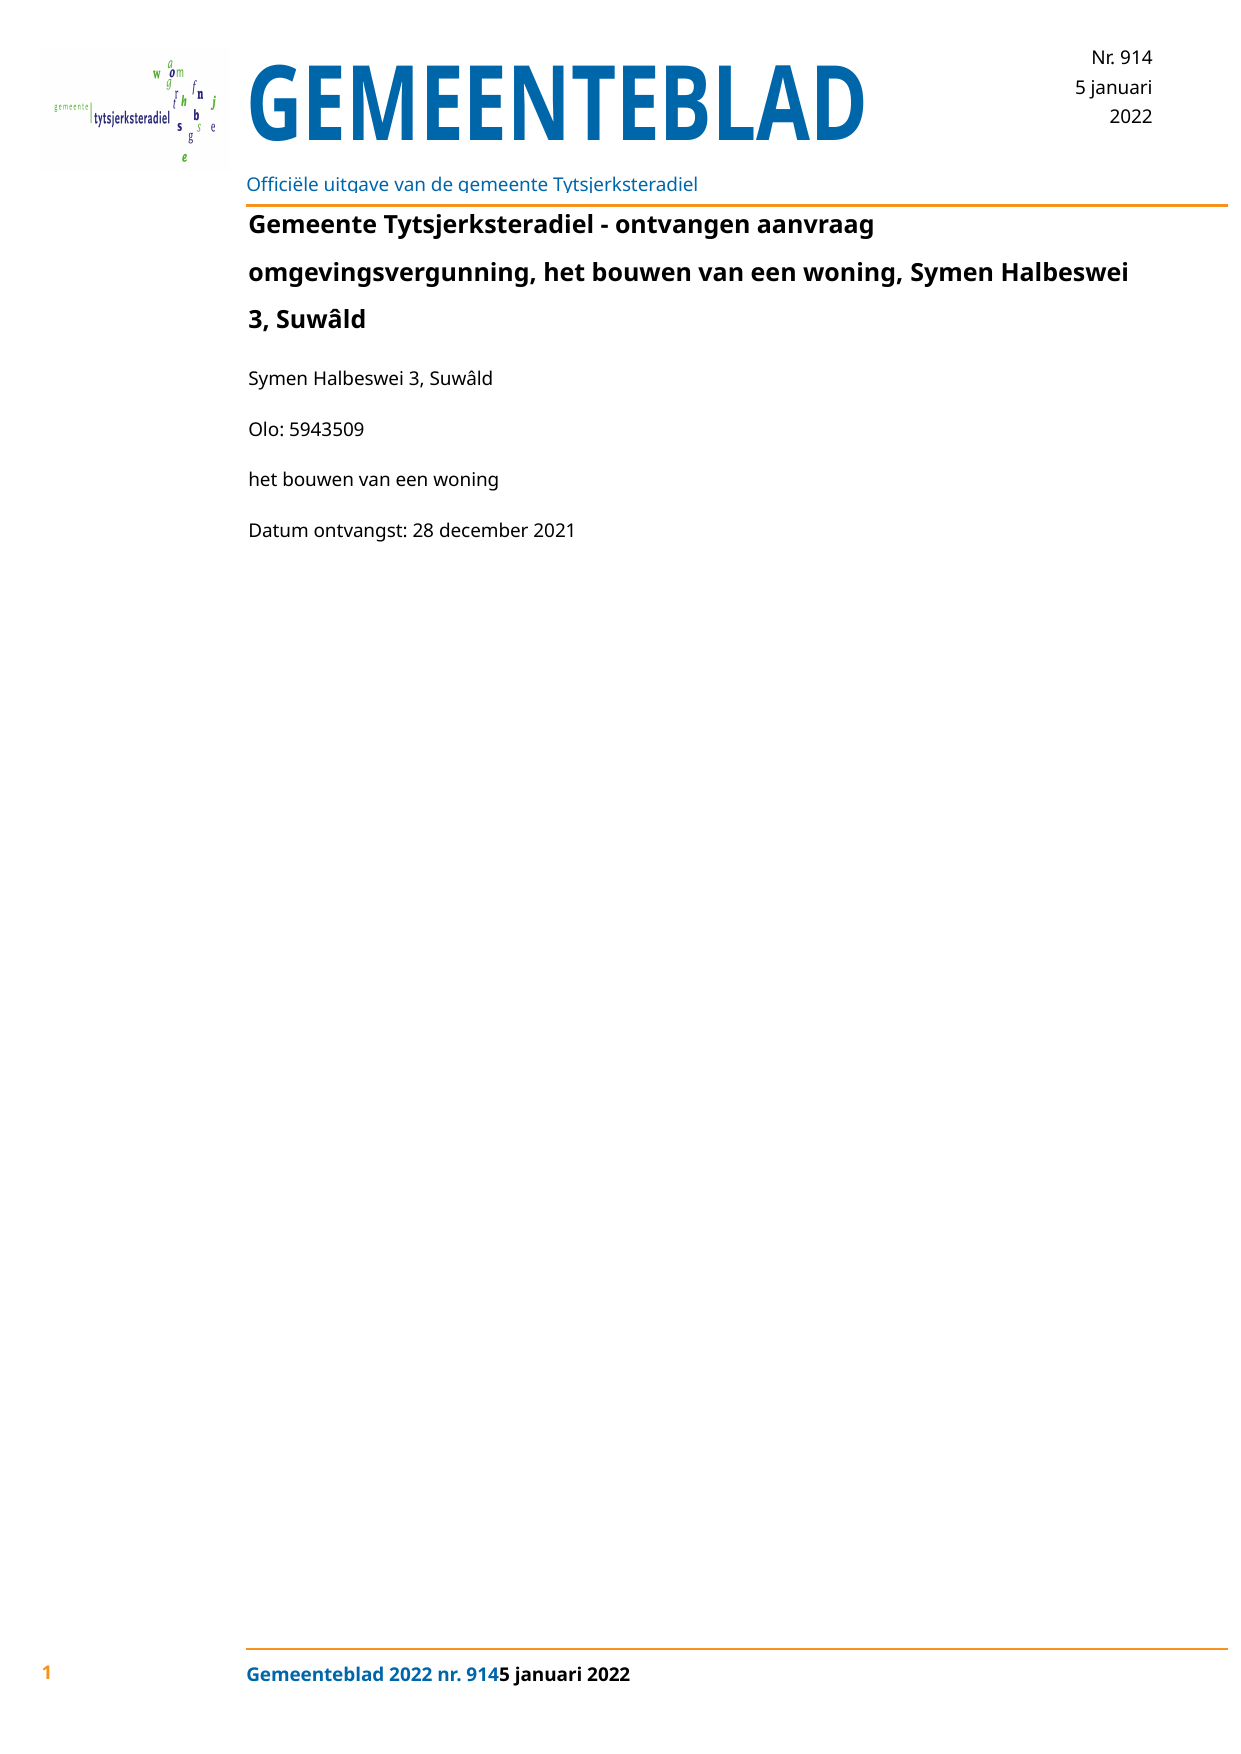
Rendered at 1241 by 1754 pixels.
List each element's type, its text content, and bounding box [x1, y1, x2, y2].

text Gemeente Tytsjerksteradiel - ontvangen aanvraag omgevingsvergunning, het bouwen van een woning, Symen Halbeswei 3, Suwâld [248, 207, 1152, 336]
text Symen Halbeswei 3, Suwâld [248, 366, 1152, 391]
text het bouwen van een woning [248, 466, 1152, 492]
text Olo: 5943509 [248, 416, 1152, 442]
picture [41, 47, 231, 172]
text Datum ontvangst: 28 december 2021 [248, 517, 1152, 542]
